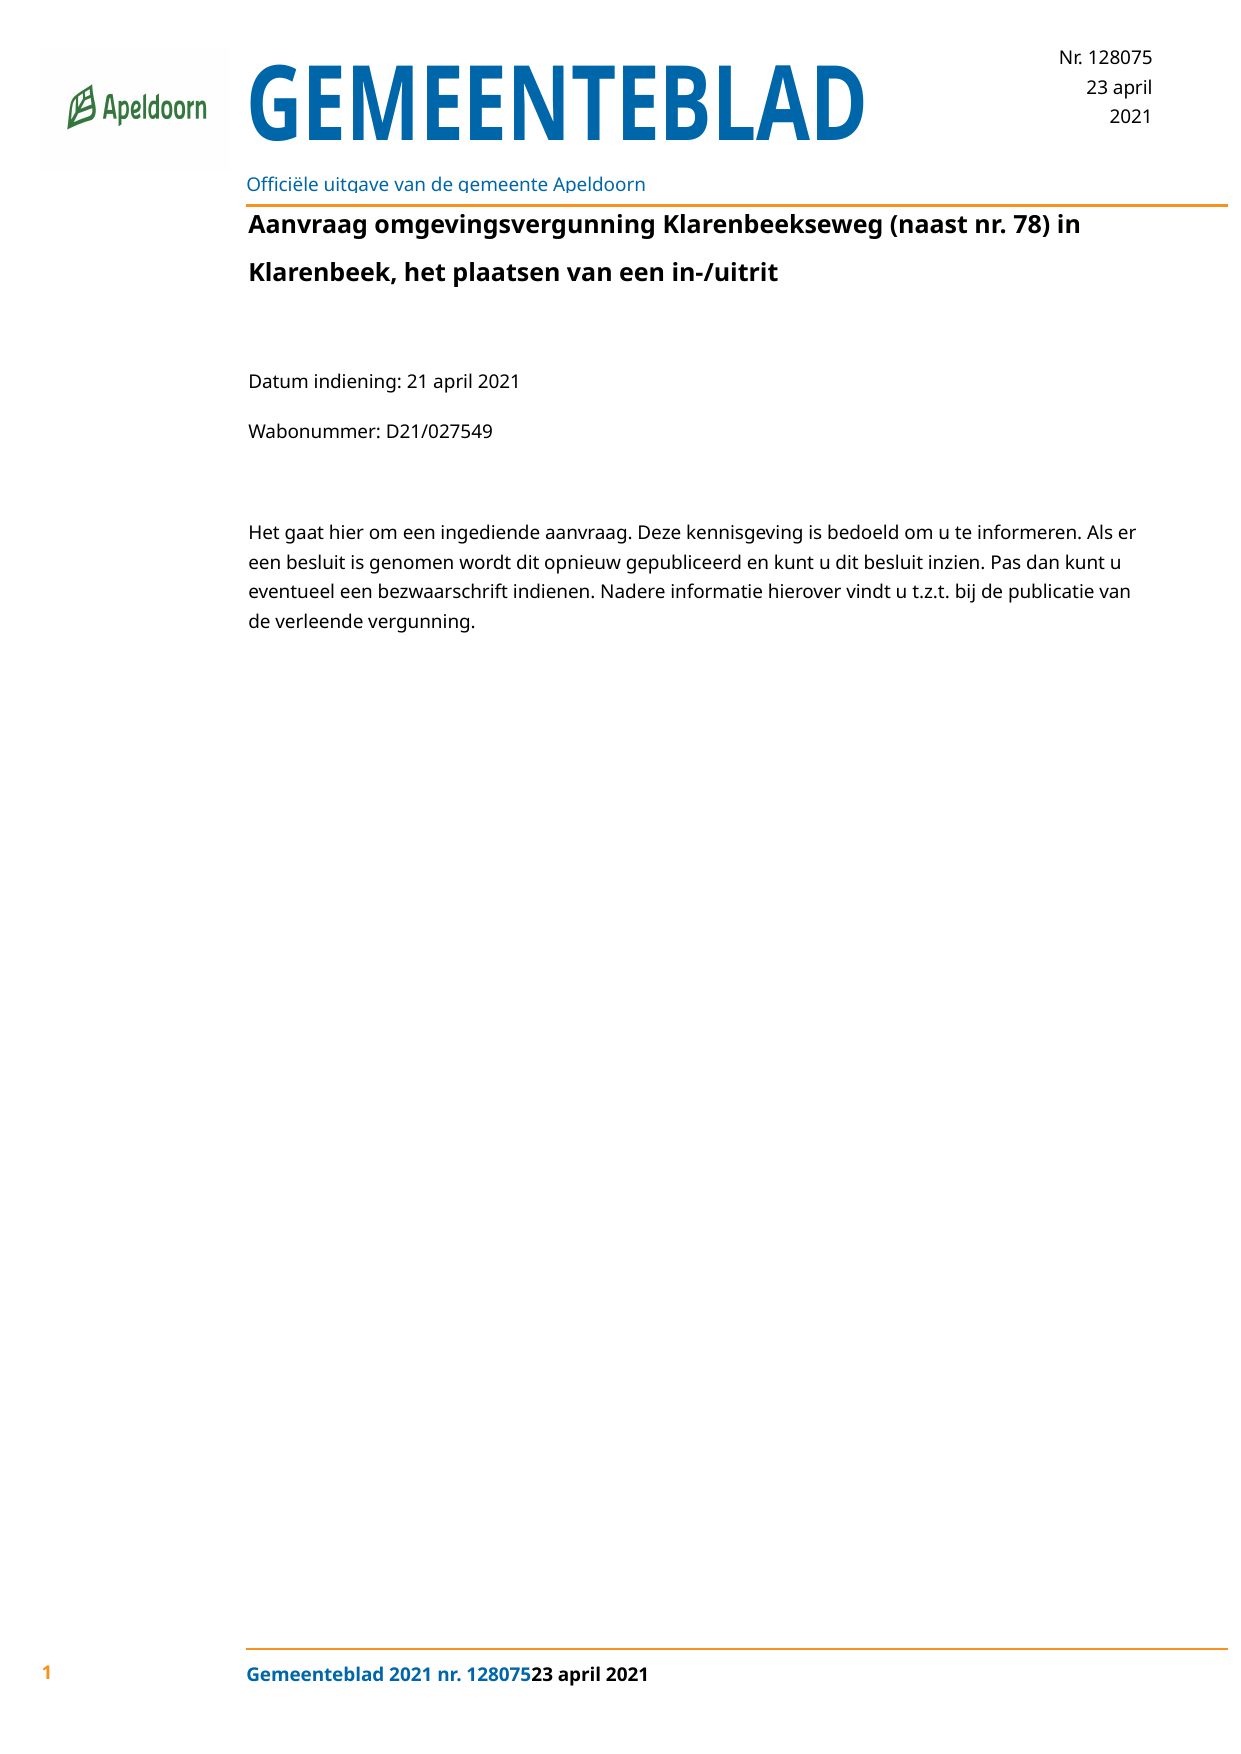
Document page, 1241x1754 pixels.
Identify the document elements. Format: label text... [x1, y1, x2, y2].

text Wabonummer: D21/027549 [248, 419, 1152, 444]
text Datum indiening: 21 april 2021 [248, 368, 1152, 394]
picture [41, 47, 231, 172]
text Aanvraag omgevingsvergunning Klarenbeekseweg (naast nr. 78) in Klarenbeek, het plaatsen van een in-/uitrit [248, 207, 1152, 288]
text Het gaat hier om een ingediende aanvraag. Deze kennisgeving is bedoeld om u te informeren. Als er een besluit is genomen wordt dit opnieuw gepubliceerd en kunt u dit besluit inzien. Pas dan kunt u eventueel een bezwaarschrift indienen. Nadere informatie hierover vindt u t.z.t. bij de publicatie van de verleende vergunning. [248, 519, 1152, 634]
